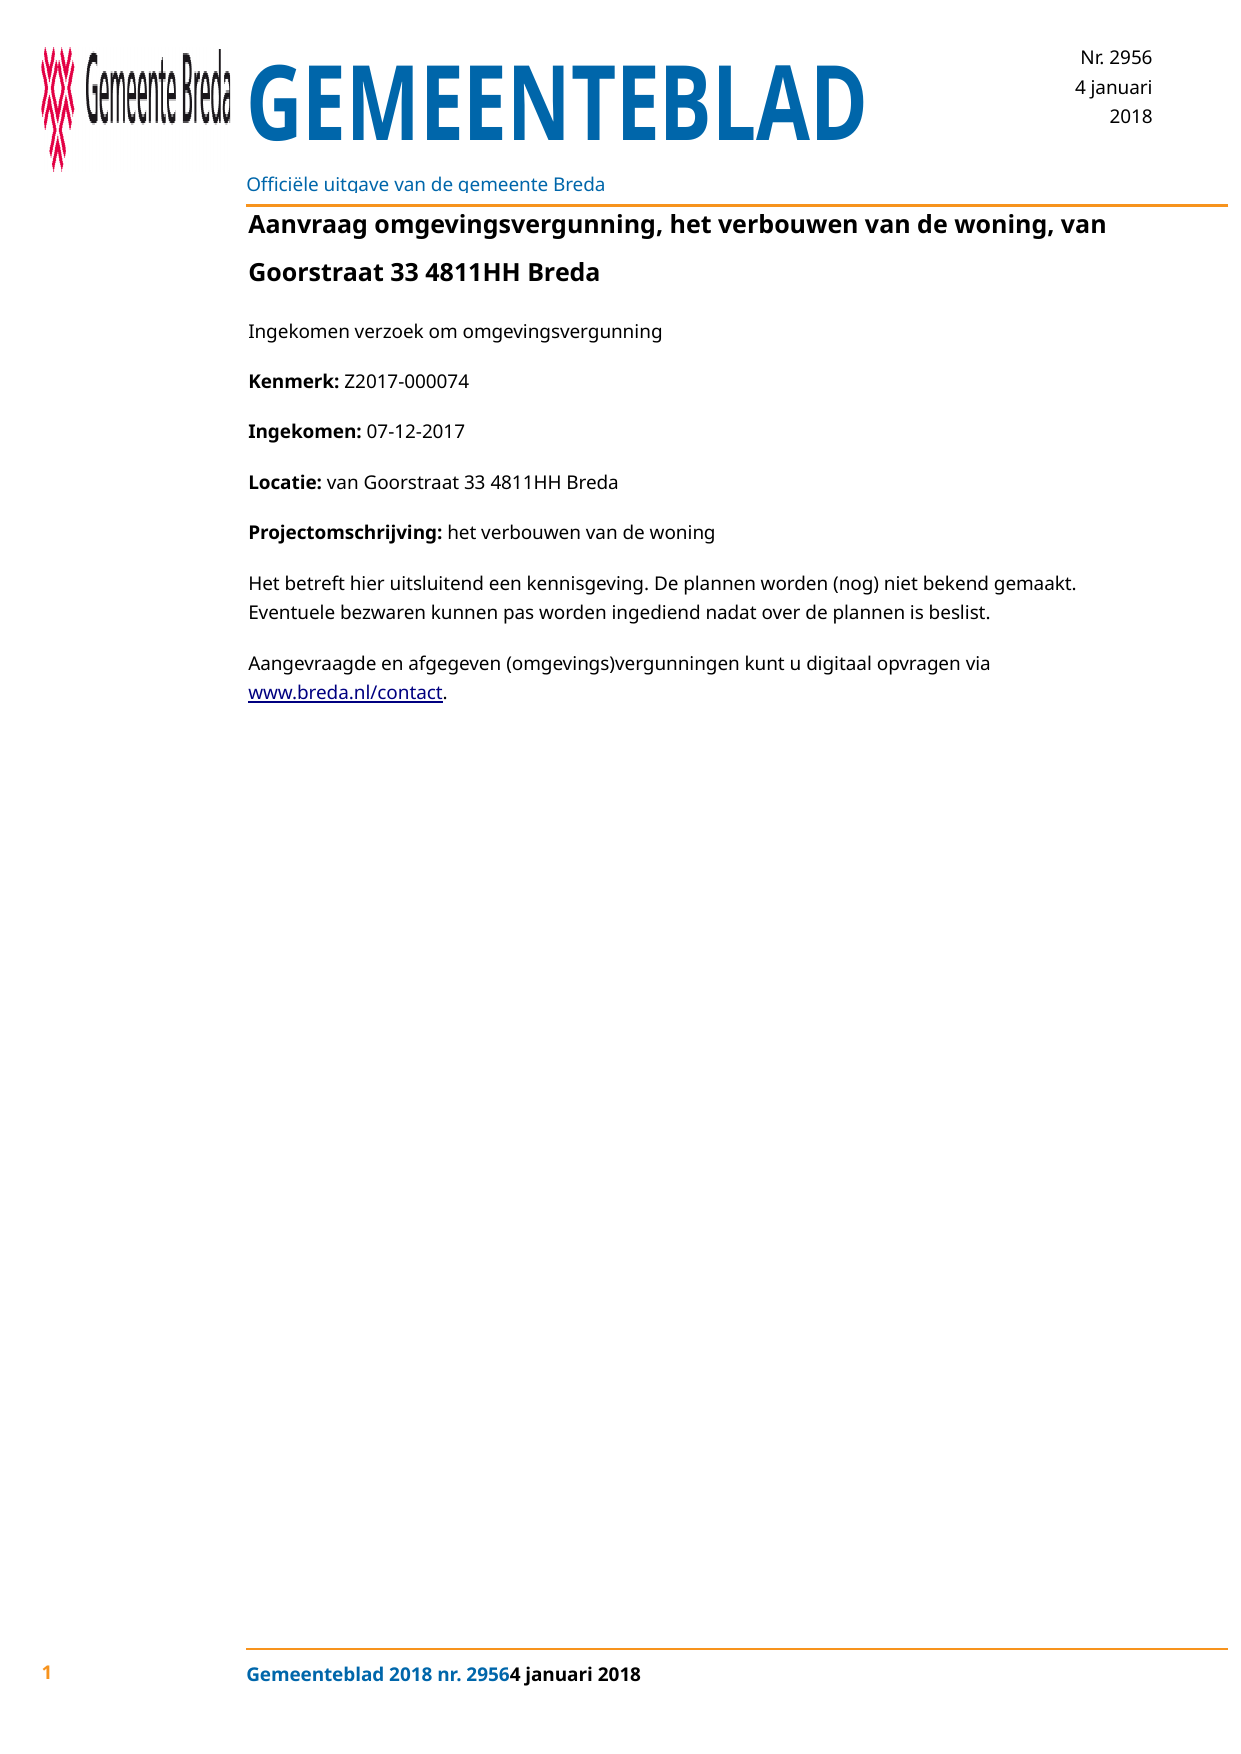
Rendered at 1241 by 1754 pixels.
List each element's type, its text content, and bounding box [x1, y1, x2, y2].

text Ingekomen verzoek om omgevingsvergunning [248, 318, 1152, 344]
text Het betreft hier uitsluitend een kennisgeving. De plannen worden (nog) niet bekend gemaakt. Eventuele bezwaren kunnen pas worden ingediend nadat over de plannen is beslist. [248, 570, 1152, 625]
text Aangevraagde en afgegeven (omgevings)vergunningen kunt u digitaal opvragen via www.breda.nl/contact. [248, 650, 1152, 705]
text Ingekomen: 07-12-2017 [248, 419, 1152, 444]
picture [41, 47, 231, 172]
text Projectomschrijving: het verbouwen van de woning [248, 519, 1152, 545]
text Aanvraag omgevingsvergunning, het verbouwen van de woning, van Goorstraat 33 4811HH Breda [248, 207, 1152, 288]
text Kenmerk: Z2017-000074 [248, 368, 1152, 394]
text Locatie: van Goorstraat 33 4811HH Breda [248, 469, 1152, 495]
